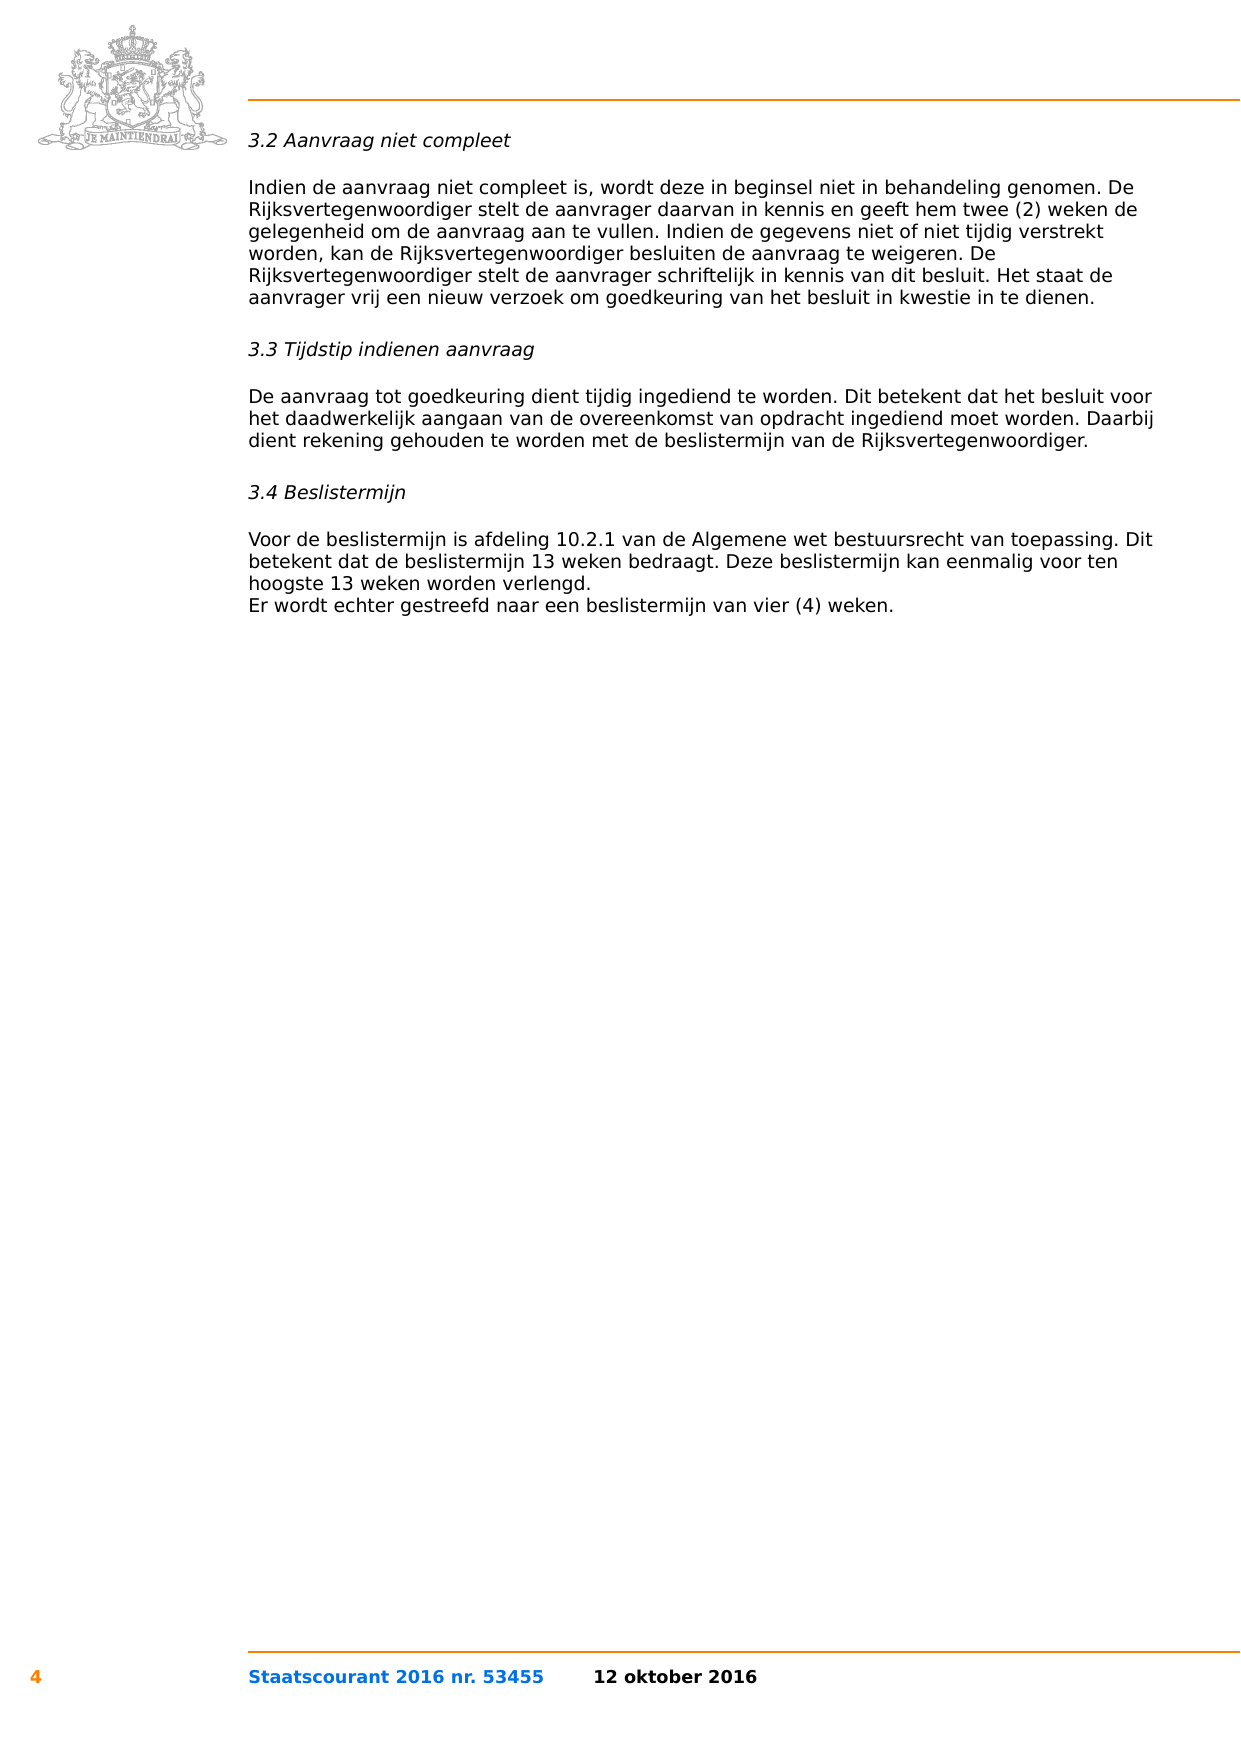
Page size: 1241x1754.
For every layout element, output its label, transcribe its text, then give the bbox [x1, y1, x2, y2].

picture [38, 25, 227, 150]
text Indien de aanvraag niet compleet is, wordt deze in beginsel niet in behandeling genomen. De Rijksvertegenwoordiger stelt de aanvrager daarvan in kennis en geeft hem twee (2) weken de gelegenheid om de aanvraag aan te vullen. Indien de gegevens niet of niet tijdig verstrekt worden, kan de Rijksvertegenwoordiger besluiten de aanvraag te weigeren. De Rijksvertegenwoordiger stelt de aanvrager schriftelijk in kennis van dit besluit. Het staat de aanvrager vrij een nieuw verzoek om goedkeuring van het besluit in kwestie in te dienen. [248, 177, 1163, 309]
subtitle 3.4 Beslistermijn [248, 482, 1163, 504]
subtitle 3.3 Tijdstip indienen aanvraag [248, 339, 1163, 361]
text Voor de beslistermijn is afdeling 10.2.1 van de Algemene wet bestuursrecht van toepassing. Dit betekent dat de beslistermijn 13 weken bedraagt. Deze beslistermijn kan eenmalig voor ten hoogste 13 weken worden verlengd. [248, 529, 1163, 594]
text Er wordt echter gestreefd naar een beslistermijn van vier (4) weken. [248, 594, 1163, 617]
subtitle 3.2 Aanvraag niet compleet [248, 130, 1163, 152]
text De aanvraag tot goedkeuring dient tijdig ingediend te worden. Dit betekent dat het besluit voor het daadwerkelijk aangaan van de overeenkomst van opdracht ingediend moet worden. Daarbij dient rekening gehouden te worden met de beslistermijn van de Rijksvertegenwoordiger. [248, 386, 1163, 452]
